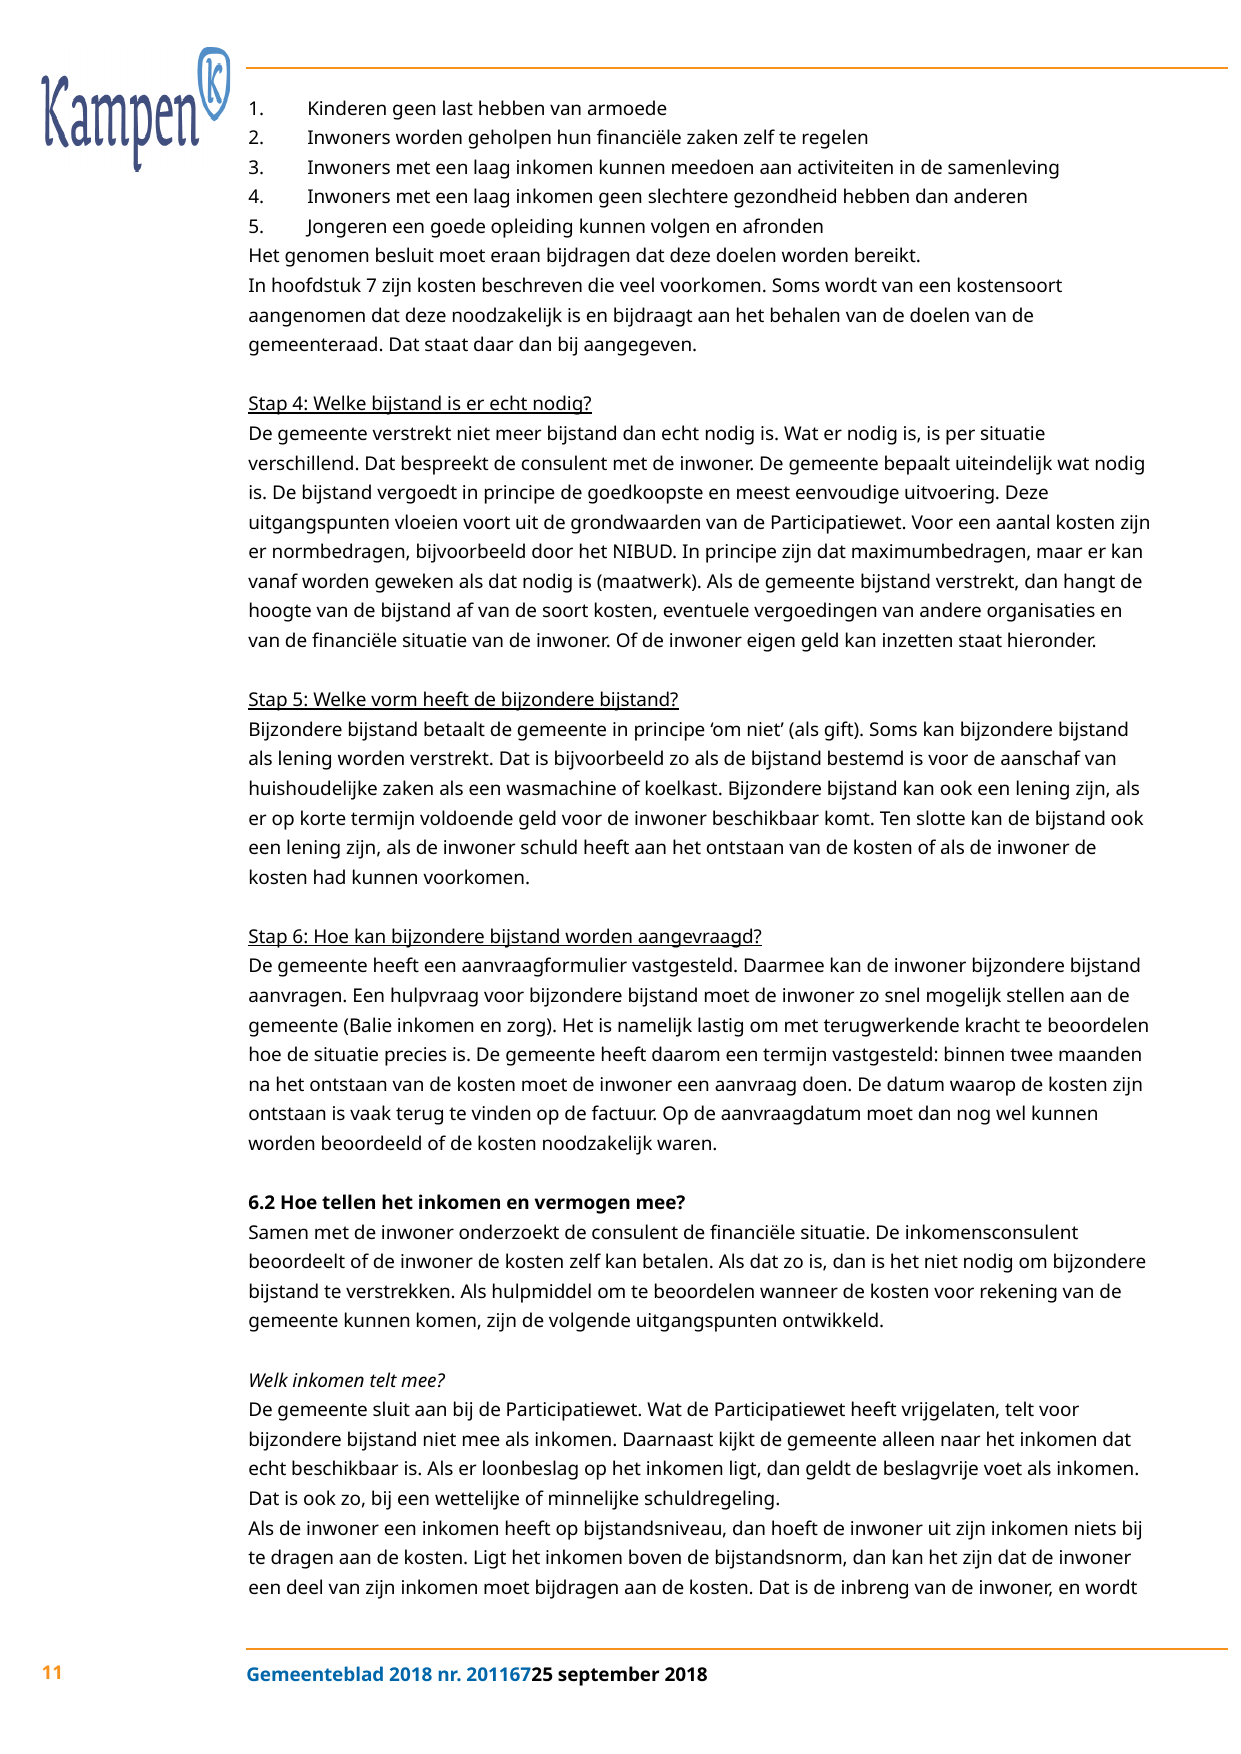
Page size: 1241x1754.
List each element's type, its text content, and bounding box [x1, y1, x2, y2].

text De gemeente verstrekt niet meer bijstand dan echt nodig is. Wat er nodig is, is per situatie verschillend. Dat bespreekt de consulent met de inwoner. De gemeente bepaalt uiteindelijk wat nodig is. De bijstand vergoedt in principe de goedkoopste en meest eenvoudige uitvoering. Deze uitgangspunten vloeien voort uit de grondwaarden van de Participatiewet. Voor een aantal kosten zijn er normbedragen, bijvoorbeeld door het NIBUD. In principe zijn dat maximumbedragen, maar er kan vanaf worden geweken als dat nodig is (maatwerk). Als de gemeente bijstand verstrekt, dan hangt de hoogte van de bijstand af van de soort kosten, eventuele vergoedingen van andere organisaties en van de financiële situatie van de inwoner. Of de inwoner eigen geld kan inzetten staat hieronder. [248, 420, 1152, 653]
list Inwoners met een laag inkomen geen slechtere gezondheid hebben dan anderen [248, 183, 1152, 209]
text De gemeente heeft een aanvraagformulier vastgesteld. Daarmee kan de inwoner bijzondere bijstand aanvragen. Een hulpvraag voor bijzondere bijstand moet de inwoner zo snel mogelijk stellen aan de gemeente (Balie inkomen en zorg). Het is namelijk lastig om met terugwerkende kracht te beoordelen hoe de situatie precies is. De gemeente heeft daarom een termijn vastgesteld: binnen twee maanden na het ontstaan van de kosten moet de inwoner een aanvraag doen. De datum waarop de kosten zijn ontstaan is vaak terug te vinden op de factuur. Op de aanvraagdatum moet dan nog wel kunnen worden beoordeeld of de kosten noodzakelijk waren. [248, 953, 1152, 1156]
text Stap 4: Welke bijstand is er echt nodig? [248, 391, 1152, 416]
text Het genomen besluit moet eraan bijdragen dat deze doelen worden bereikt. [248, 243, 1152, 268]
text Samen met de inwoner onderzoekt de consulent de financiële situatie. De inkomensconsulent beoordeelt of de inwoner de kosten zelf kan betalen. Als dat zo is, dan is het niet nodig om bijzondere bijstand te verstrekken. Als hulpmiddel om te beoordelen wanneer de kosten voor rekening van de gemeente kunnen komen, zijn de volgende uitgangspunten ontwikkeld. [248, 1219, 1152, 1333]
text Bijzondere bijstand betaalt de gemeente in principe ‘om niet’ (als gift). Soms kan bijzondere bijstand als lening worden verstrekt. Dat is bijvoorbeeld zo als de bijstand bestemd is voor de aanschaf van huishoudelijke zaken als een wasmachine of koelkast. Bijzondere bijstand kan ook een lening zijn, als er op korte termijn voldoende geld voor de inwoner beschikbaar komt. Ten slotte kan de bijstand ook een lening zijn, als de inwoner schuld heeft aan het ontstaan van de kosten of als de inwoner de kosten had kunnen voorkomen. [248, 716, 1152, 890]
list Jongeren een goede opleiding kunnen volgen en afronden [248, 213, 1152, 239]
list Inwoners met een laag inkomen kunnen meedoen aan activiteiten in de samenleving [248, 154, 1152, 180]
list Kinderen geen last hebben van armoede [248, 95, 1152, 121]
text In hoofdstuk 7 zijn kosten beschreven die veel voorkomen. Soms wordt van een kostensoort aangenomen dat deze noodzakelijk is en bijdraagt aan het behalen van de doelen van de gemeenteraad. Dat staat daar dan bij aangegeven. [248, 272, 1152, 357]
text Stap 6: Hoe kan bijzondere bijstand worden aangevraagd? [248, 923, 1152, 949]
text Stap 5: Welke vorm heeft de bijzondere bijstand? [248, 686, 1152, 712]
text Als de inwoner een inkomen heeft op bijstandsniveau, dan hoeft de inwoner uit zijn inkomen niets bij te dragen aan de kosten. Ligt het inkomen boven de bijstandsnorm, dan kan het zijn dat de inwoner een deel van zijn inkomen moet bijdragen aan de kosten. Dat is de inbreng van de inwoner, en wordt [248, 1515, 1152, 1600]
list Inwoners worden geholpen hun financiële zaken zelf te regelen [248, 124, 1152, 150]
text De gemeente sluit aan bij de Participatiewet. Wat de Participatiewet heeft vrijgelaten, telt voor bijzondere bijstand niet mee als inkomen. Daarnaast kijkt de gemeente alleen naar het inkomen dat echt beschikbaar is. Als er loonbeslag op het inkomen ligt, dan geldt de beslagvrije voet als inkomen. Dat is ook zo, bij een wettelijke of minnelijke schuldregeling. [248, 1396, 1152, 1511]
text 6.2 Hoe tellen het inkomen en vermogen mee? [248, 1189, 1152, 1215]
picture [41, 47, 231, 172]
text Welk inkomen telt mee? [248, 1367, 1152, 1393]
